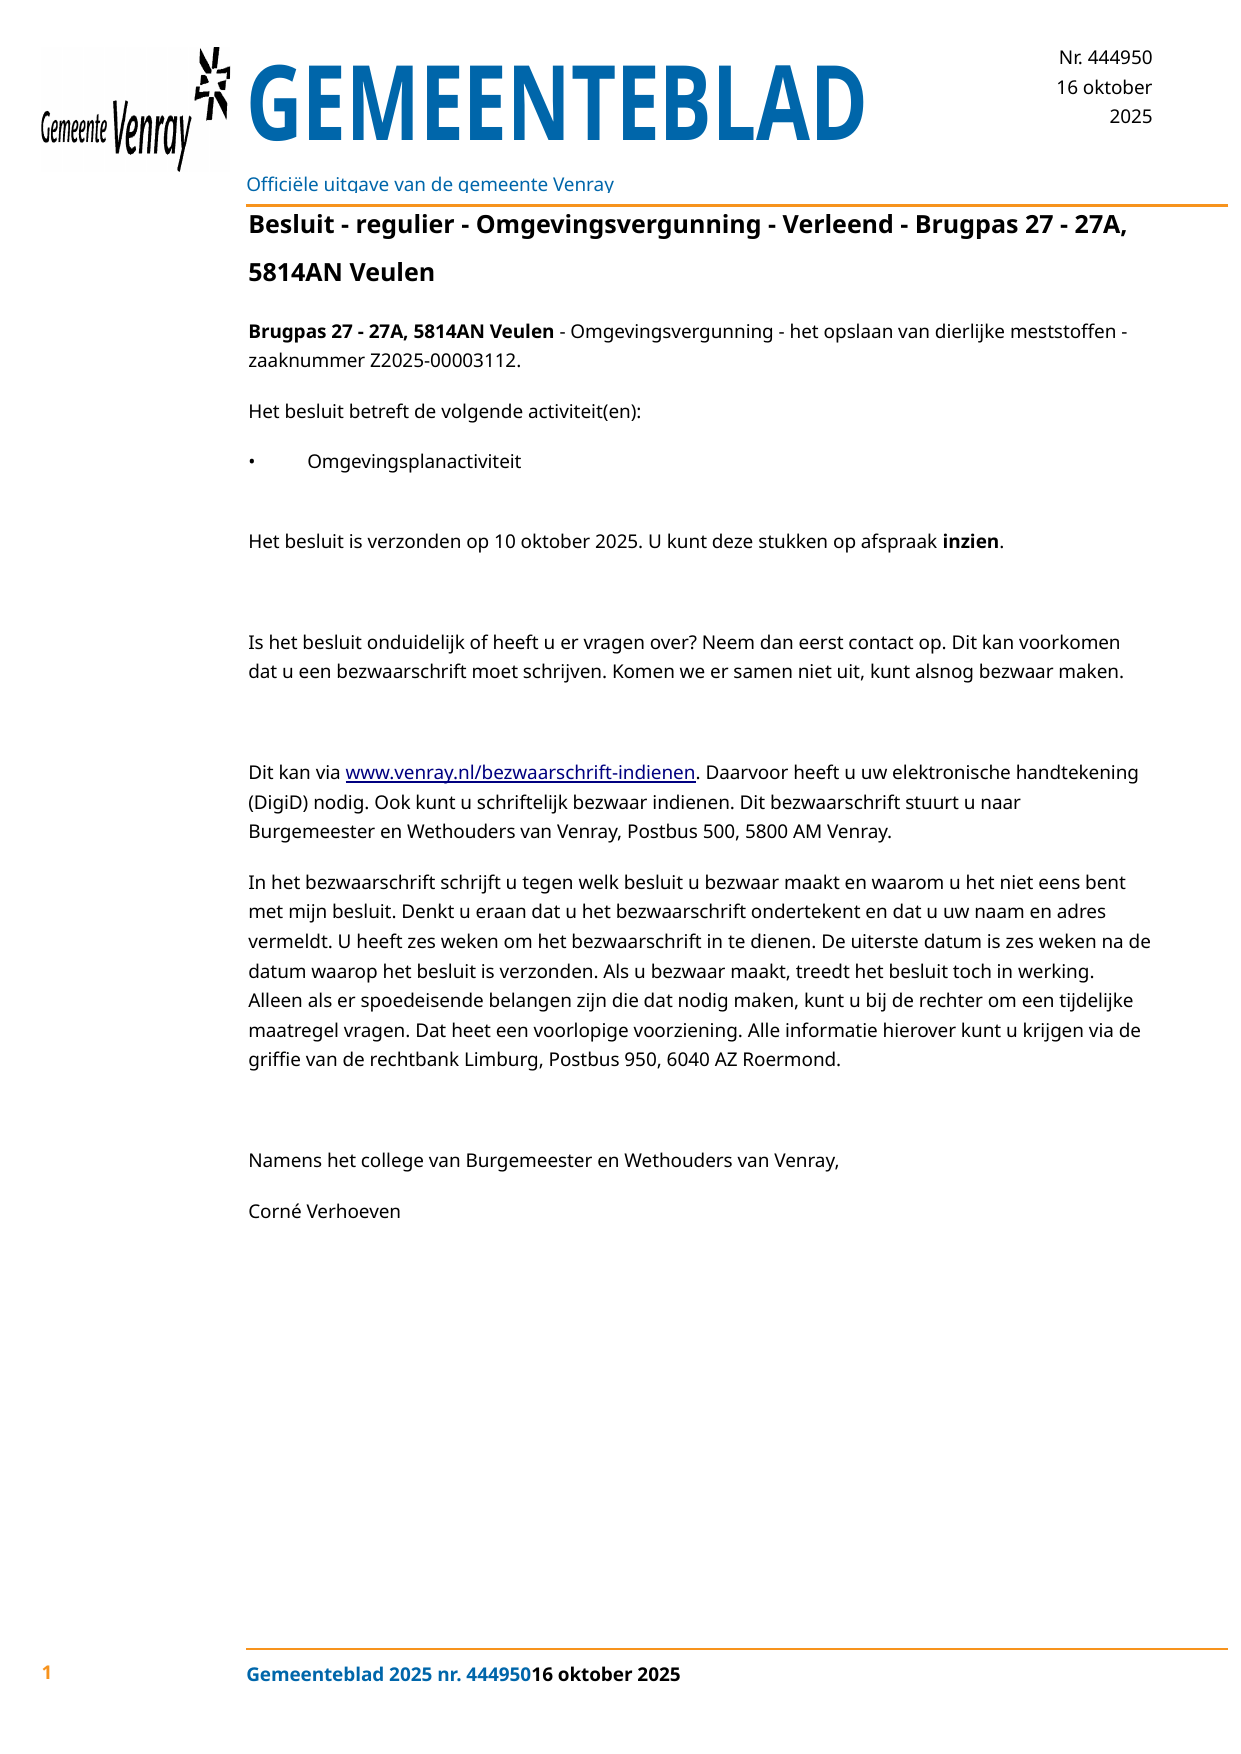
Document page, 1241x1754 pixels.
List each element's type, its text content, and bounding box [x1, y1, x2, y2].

text Brugpas 27 - 27A, 5814AN Veulen - Omgevingsvergunning - het opslaan van dierlijke meststoffen - zaaknummer Z2025-00003112. [248, 318, 1152, 373]
text Het besluit is verzonden op 10 oktober 2025. U kunt deze stukken op afspraak inzien. [248, 528, 1152, 554]
text Namens het college van Burgemeester en Wethouders van Venray, [248, 1147, 1152, 1173]
text Het besluit betreft de volgende activiteit(en): [248, 398, 1152, 424]
text Corné Verhoeven [248, 1198, 1152, 1224]
text In het bezwaarschrift schrijft u tegen welk besluit u bezwaar maakt en waarom u het niet eens bent met mijn besluit. Denkt u eraan dat u het bezwaarschrift ondertekent en dat u uw naam en adres vermeldt. U heeft zes weken om het bezwaarschrift in te dienen. De uiterste datum is zes weken na de datum waarop het besluit is verzonden. Als u bezwaar maakt, treedt het besluit toch in werking. Alleen als er spoedeisende belangen zijn die dat nodig maken, kunt u bij de rechter om een tijdelijke maatregel vragen. Dat heet een voorlopige voorziening. Alle informatie hierover kunt u krijgen via de griffie van de rechtbank Limburg, Postbus 950, 6040 AZ Roermond. [248, 869, 1152, 1072]
text Besluit - regulier - Omgevingsvergunning - Verleend - Brugpas 27 - 27A, 5814AN Veulen [248, 207, 1152, 288]
text Dit kan via www.venray.nl/bezwaarschrift-indienen. Daarvoor heeft u uw elektronische handtekening (DigiD) nodig. Ook kunt u schriftelijk bezwaar indienen. Dit bezwaarschrift stuurt u naar Burgemeester en Wethouders van Venray, Postbus 500, 5800 AM Venray. [248, 759, 1152, 844]
list Omgevingsplanactiviteit [248, 448, 1152, 474]
picture [41, 47, 231, 172]
text Is het besluit onduidelijk of heeft u er vragen over? Neem dan eerst contact op. Dit kan voorkomen dat u een bezwaarschrift moet schrijven. Komen we er samen niet uit, kunt alsnog bezwaar maken. [248, 629, 1152, 684]
